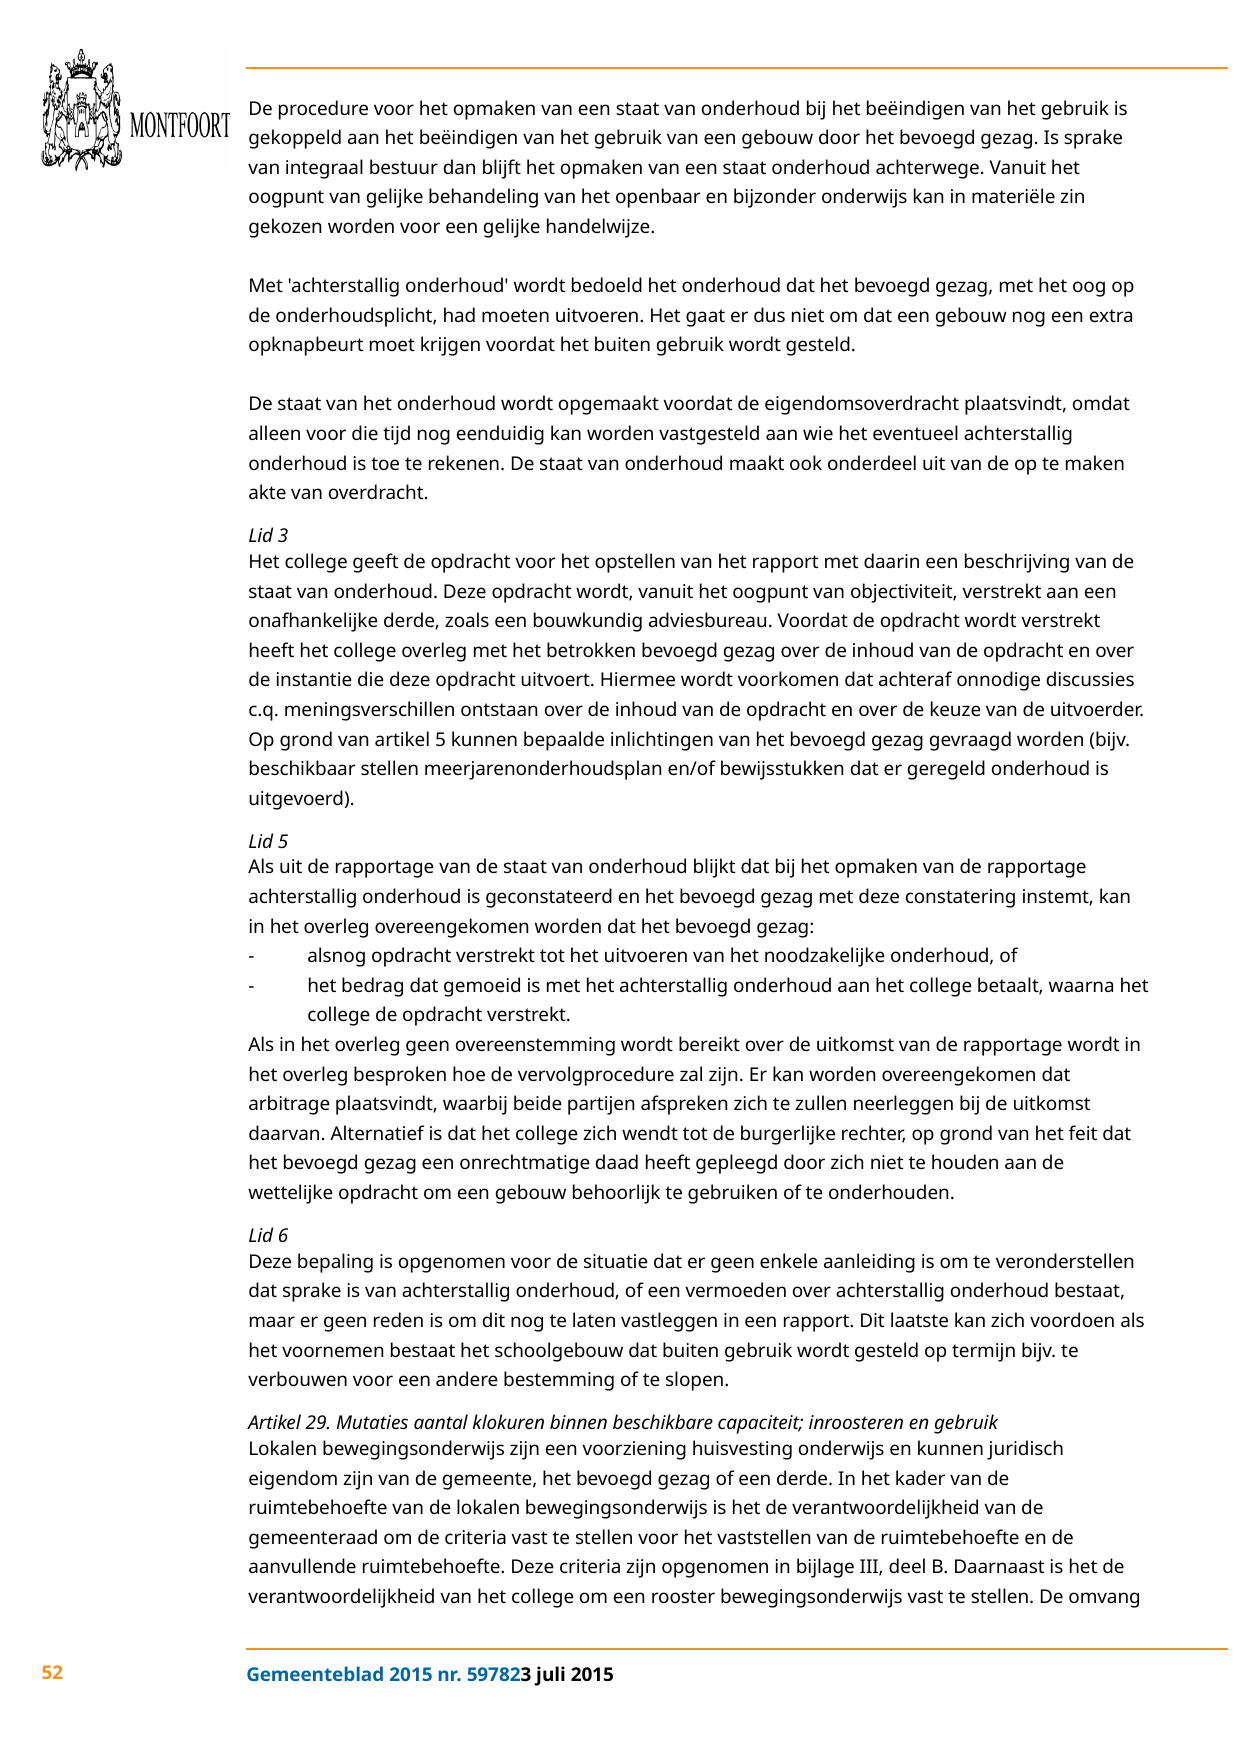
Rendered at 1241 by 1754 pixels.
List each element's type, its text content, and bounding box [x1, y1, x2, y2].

list alsnog opdracht verstrekt tot het uitvoeren van het noodzakelijke onderhoud, of [248, 942, 1152, 968]
text Als in het overleg geen overeenstemming wordt bereikt over de uitkomst van de rapportage wordt in het overleg besproken hoe de vervolgprocedure zal zijn. Er kan worden overeengekomen dat arbitrage plaatsvindt, waarbij beide partijen afspreken zich te zullen neerleggen bij de uitkomst daarvan. Alternatief is dat het college zich wendt tot de burgerlijke rechter, op grond van het feit dat het bevoegd gezag een onrechtmatige daad heeft gepleegd door zich niet te houden aan de wettelijke opdracht om een gebouw behoorlijk te gebruiken of te onderhouden. [248, 1031, 1152, 1205]
text Lokalen bewegingsonderwijs zijn een voorziening huisvesting onderwijs en kunnen juridisch eigendom zijn van de gemeente, het bevoegd gezag of een derde. In het kader van de ruimtebehoefte van de lokalen bewegingsonderwijs is het de verantwoordelijkheid van de gemeenteraad om de criteria vast te stellen voor het vaststellen van de ruimtebehoefte en de aanvullende ruimtebehoefte. Deze criteria zijn opgenomen in bijlage III, deel B. Daarnaast is het de verantwoordelijkheid van het college om een rooster bewegingsonderwijs vast te stellen. De omvang [248, 1435, 1152, 1609]
text De staat van het onderhoud wordt opgemaakt voordat de eigendomsoverdracht plaatsvindt, omdat alleen voor die tijd nog eenduidig kan worden vastgesteld aan wie het eventueel achterstallig onderhoud is toe te rekenen. De staat van onderhoud maakt ook onderdeel uit van de op te maken akte van overdracht. [248, 391, 1152, 505]
text Lid 5 [248, 828, 1152, 854]
list het bedrag dat gemoeid is met het achterstallig onderhoud aan het college betaalt, waarna het college de opdracht verstrekt. [248, 972, 1152, 1027]
picture [41, 47, 231, 172]
text Deze bepaling is opgenomen voor de situatie dat er geen enkele aanleiding is om te veronderstellen dat sprake is van achterstallig onderhoud, of een vermoeden over achterstallig onderhoud bestaat, maar er geen reden is om dit nog te laten vastleggen in een rapport. Dit laatste kan zich voordoen als het voornemen bestaat het schoolgebouw dat buiten gebruik wordt gesteld op termijn bijv. te verbouwen voor een andere bestemming of te slopen. [248, 1248, 1152, 1392]
text Als uit de rapportage van de staat van onderhoud blijkt dat bij het opmaken van de rapportage achterstallig onderhoud is geconstateerd en het bevoegd gezag met deze constatering instemt, kan in het overleg overeengekomen worden dat het bevoegd gezag: [248, 854, 1152, 939]
text Met 'achterstallig onderhoud' wordt bedoeld het onderhoud dat het bevoegd gezag, met het oog op de onderhoudsplicht, had moeten uitvoeren. Het gaat er dus niet om dat een gebouw nog een extra opknapbeurt moet krijgen voordat het buiten gebruik wordt gesteld. [248, 272, 1152, 357]
text Het college geeft de opdracht voor het opstellen van het rapport met daarin een beschrijving van de staat van onderhoud. Deze opdracht wordt, vanuit het oogpunt van objectiviteit, verstrekt aan een onafhankelijke derde, zoals een bouwkundig adviesbureau. Voordat de opdracht wordt verstrekt heeft het college overleg met het betrokken bevoegd gezag over de inhoud van de opdracht en over de instantie die deze opdracht uitvoert. Hiermee wordt voorkomen dat achteraf onnodige discussies c.q. meningsverschillen ontstaan over de inhoud van de opdracht en over de keuze van de uitvoerder. Op grond van artikel 5 kunnen bepaalde inlichtingen van het bevoegd gezag gevraagd worden (bijv. beschikbaar stellen meerjarenonderhoudsplan en/of bewijsstukken dat er geregeld onderhoud is uitgevoerd). [248, 548, 1152, 811]
text Lid 3 [248, 522, 1152, 548]
text Artikel 29. Mutaties aantal klokuren binnen beschikbare capaciteit; inroosteren en gebruik [248, 1409, 1152, 1435]
text Lid 6 [248, 1222, 1152, 1248]
text De procedure voor het opmaken van een staat van onderhoud bij het beëindigen van het gebruik is gekoppeld aan het beëindigen van het gebruik van een gebouw door het bevoegd gezag. Is sprake van integraal bestuur dan blijft het opmaken van een staat onderhoud achterwege. Vanuit het oogpunt van gelijke behandeling van het openbaar en bijzonder onderwijs kan in materiële zin gekozen worden voor een gelijke handelwijze. [248, 95, 1152, 239]
